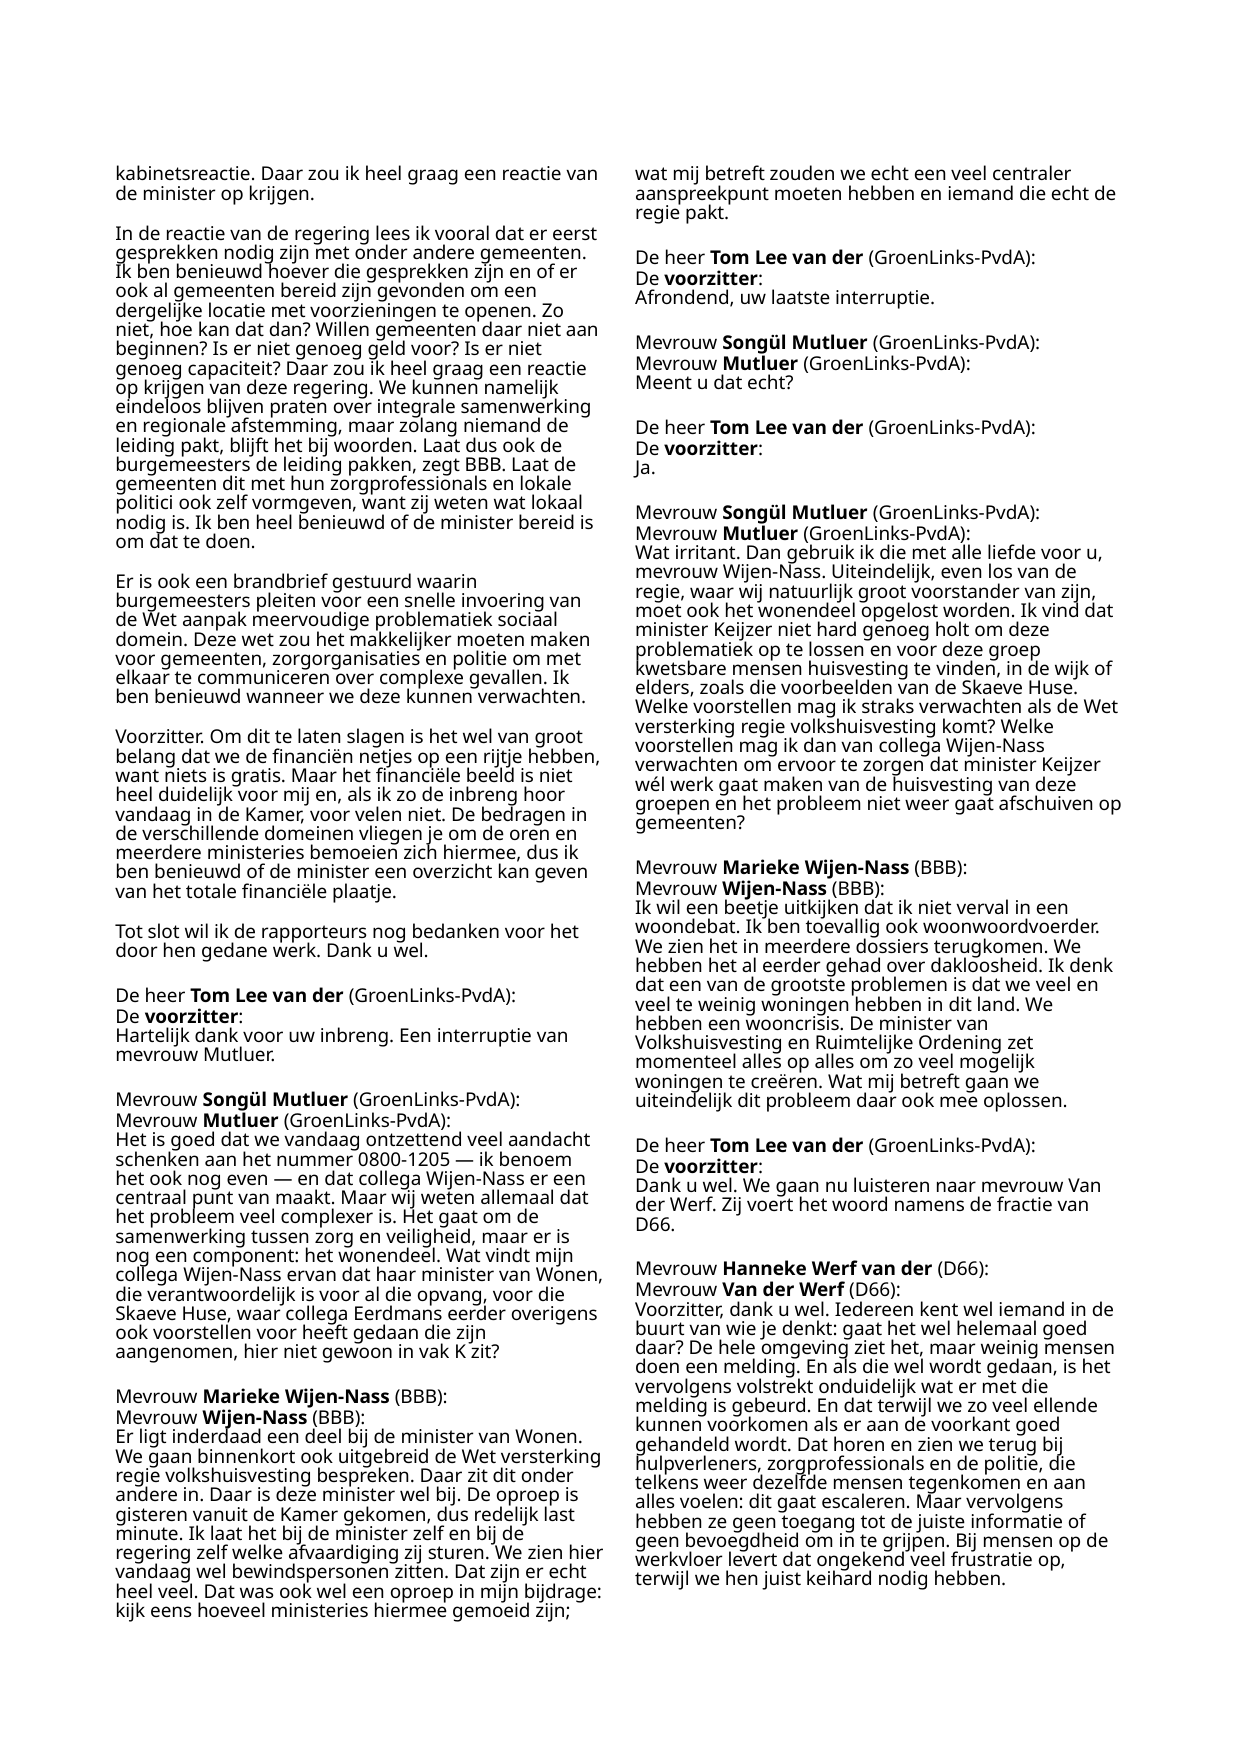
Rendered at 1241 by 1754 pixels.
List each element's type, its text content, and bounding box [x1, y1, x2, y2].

text Afrondend, uw laatste interruptie. [635, 289, 1125, 308]
text De heer Tom Lee van der (GroenLinks-PvdA): [635, 1132, 1125, 1158]
text De voorzitter: [115, 1008, 605, 1027]
text Mevrouw Songül Mutluer (GroenLinks-PvdA): [635, 329, 1125, 355]
text Het is goed dat we vandaag ontzettend veel aandacht schenken aan het nummer 0800-1205 — ik benoem het ook nog even — en dat collega Wijen-Nass er een centraal punt van maakt. Maar wij weten allemaal dat het probleem veel complexer is. Het gaat om de samenwerking tussen zorg en veiligheid, maar er is nog een component: het wonendeel. Wat vindt mijn collega Wijen-Nass ervan dat haar minister van Wonen, die verantwoordelijk is voor al die opvang, voor die Skaeve Huse, waar collega Eerdmans eerder overigens ook voorstellen voor heeft gedaan die zijn aangenomen, hier niet gewoon in vak K zit? [115, 1131, 605, 1363]
text Tot slot wil ik de rapporteurs nog bedanken voor het door hen gedane werk. Dank u wel. [115, 923, 605, 961]
text Mevrouw Mutluer (GroenLinks-PvdA): [635, 525, 1125, 544]
text Voorzitter, dank u wel. Iedereen kent wel iemand in de buurt van wie je denkt: gaat het wel helemaal goed daar? De hele omgeving ziet het, maar weinig mensen doen een melding. En als die wel wordt gedaan, is het vervolgens volstrekt onduidelijk wat er met die melding is gebeurd. En dat terwijl we zo veel ellende kunnen voorkomen als er aan de voorkant goed gehandeld wordt. Dat horen en zien we terug bij hulpverleners, zorgprofessionals en de politie, die telkens weer dezelfde mensen tegenkomen en aan alles voelen: dit gaat escaleren. Maar vervolgens hebben ze geen toegang tot de juiste informatie of geen bevoegdheid om in te grijpen. Bij mensen op de werkvloer levert dat ongekend veel frustratie op, terwijl we hen juist keihard nodig hebben. [635, 1301, 1125, 1590]
text Mevrouw Songül Mutluer (GroenLinks-PvdA): [115, 1086, 605, 1112]
text Mevrouw Wijen-Nass (BBB): [635, 880, 1125, 899]
text Ja. [635, 459, 1125, 478]
text kabinetsreactie. Daar zou ik heel graag een reactie van de minister op krijgen. [115, 165, 605, 204]
text Mevrouw Wijen-Nass (BBB): [115, 1409, 605, 1428]
text Mevrouw Hanneke Werf van der (D66): [635, 1256, 1125, 1281]
text De heer Tom Lee van der (GroenLinks-PvdA): [635, 244, 1125, 270]
text Mevrouw Mutluer (GroenLinks-PvdA): [115, 1112, 605, 1131]
text In de reactie van de regering lees ik vooral dat er eerst gesprekken nodig zijn met onder andere gemeenten. Ik ben benieuwd hoever die gesprekken zijn en of er ook al gemeenten bereid zijn gevonden om een dergelijke locatie met voorzieningen te openen. Zo niet, hoe kan dat dan? Willen gemeenten daar niet aan beginnen? Is er niet genoeg geld voor? Is er niet genoeg capaciteit? Daar zou ik heel graag een reactie op krijgen van deze regering. We kunnen namelijk eindeloos blijven praten over integrale samenwerking en regionale afstemming, maar zolang niemand de leiding pakt, blijft het bij woorden. Laat dus ook de burgemeesters de leiding pakken, zegt BBB. Laat de gemeenten dit met hun zorgprofessionals en lokale politici ook zelf vormgeven, want zij weten wat lokaal nodig is. Ik ben heel benieuwd of de minister bereid is om dat te doen. [115, 224, 605, 552]
text De voorzitter: [635, 440, 1125, 459]
text Mevrouw Mutluer (GroenLinks-PvdA): [635, 355, 1125, 374]
text Meent u dat echt? [635, 374, 1125, 393]
text wat mij betreft zouden we echt een veel centraler aanspreekpunt moeten hebben en iemand die echt de regie pakt. [635, 165, 1125, 223]
text Mevrouw Van der Werf (D66): [635, 1281, 1125, 1301]
text Er is ook een brandbrief gestuurd waarin burgemeesters pleiten voor een snelle invoering van de Wet aanpak meervoudige problematiek sociaal domein. Deze wet zou het makkelijker moeten maken voor gemeenten, zorgorganisaties en politie om met elkaar te communiceren over complexe gevallen. Ik ben benieuwd wanneer we deze kunnen verwachten. [115, 573, 605, 708]
text Dank u wel. We gaan nu luisteren naar mevrouw Van der Werf. Zij voert het woord namens de fractie van D66. [635, 1177, 1125, 1235]
text De heer Tom Lee van der (GroenLinks-PvdA): [115, 982, 605, 1008]
text Mevrouw Marieke Wijen-Nass (BBB): [115, 1383, 605, 1409]
text Voorzitter. Om dit te laten slagen is het wel van groot belang dat we de financiën netjes op een rijtje hebben, want niets is gratis. Maar het financiële beeld is niet heel duidelijk voor mij en, als ik zo de inbreng hoor vandaag in de Kamer, voor velen niet. De bedragen in de verschillende domeinen vliegen je om de oren en meerdere ministeries bemoeien zich hiermee, dus ik ben benieuwd of de minister een overzicht kan geven van het totale financiële plaatje. [115, 728, 605, 902]
text Er ligt inderdaad een deel bij de minister van Wonen. We gaan binnenkort ook uitgebreid de Wet versterking regie volkshuisvesting bespreken. Daar zit dit onder andere in. Daar is deze minister wel bij. De oproep is gisteren vanuit de Kamer gekomen, dus redelijk last minute. Ik laat het bij de minister zelf en bij de regering zelf welke afvaardiging zij sturen. We zien hier vandaag wel bewindspersonen zitten. Dat zijn er echt heel veel. Dat was ook wel een oproep in mijn bijdrage: kijk eens hoeveel ministeries hiermee gemoeid zijn; [115, 1428, 605, 1621]
text Wat irritant. Dan gebruik ik die met alle liefde voor u, mevrouw Wijen-Nass. Uiteindelijk, even los van de regie, waar wij natuurlijk groot voorstander van zijn, moet ook het wonendeel opgelost worden. Ik vind dat minister Keijzer niet hard genoeg holt om deze problematiek op te lossen en voor deze groep kwetsbare mensen huisvesting te vinden, in de wijk of elders, zoals die voorbeelden van de Skaeve Huse. Welke voorstellen mag ik straks verwachten als de Wet versterking regie volkshuisvesting komt? Welke voorstellen mag ik dan van collega Wijen-Nass verwachten om ervoor te zorgen dat minister Keijzer wél werk gaat maken van de huisvesting van deze groepen en het probleem niet weer gaat afschuiven op gemeenten? [635, 544, 1125, 833]
text Mevrouw Marieke Wijen-Nass (BBB): [635, 854, 1125, 880]
text Mevrouw Songül Mutluer (GroenLinks-PvdA): [635, 499, 1125, 525]
text De voorzitter: [635, 270, 1125, 289]
text Ik wil een beetje uitkijken dat ik niet verval in een woondebat. Ik ben toevallig ook woonwoordvoerder. We zien het in meerdere dossiers terugkomen. We hebben het al eerder gehad over dakloosheid. Ik denk dat een van de grootste problemen is dat we veel en veel te weinig woningen hebben in dit land. We hebben een wooncrisis. De minister van Volkshuisvesting en Ruimtelijke Ordening zet momenteel alles op alles om zo veel mogelijk woningen te creëren. Wat mij betreft gaan we uiteindelijk dit probleem daar ook mee oplossen. [635, 899, 1125, 1111]
text De voorzitter: [635, 1158, 1125, 1177]
text Hartelijk dank voor uw inbreng. Een interruptie van mevrouw Mutluer. [115, 1027, 605, 1066]
text De heer Tom Lee van der (GroenLinks-PvdA): [635, 414, 1125, 440]
